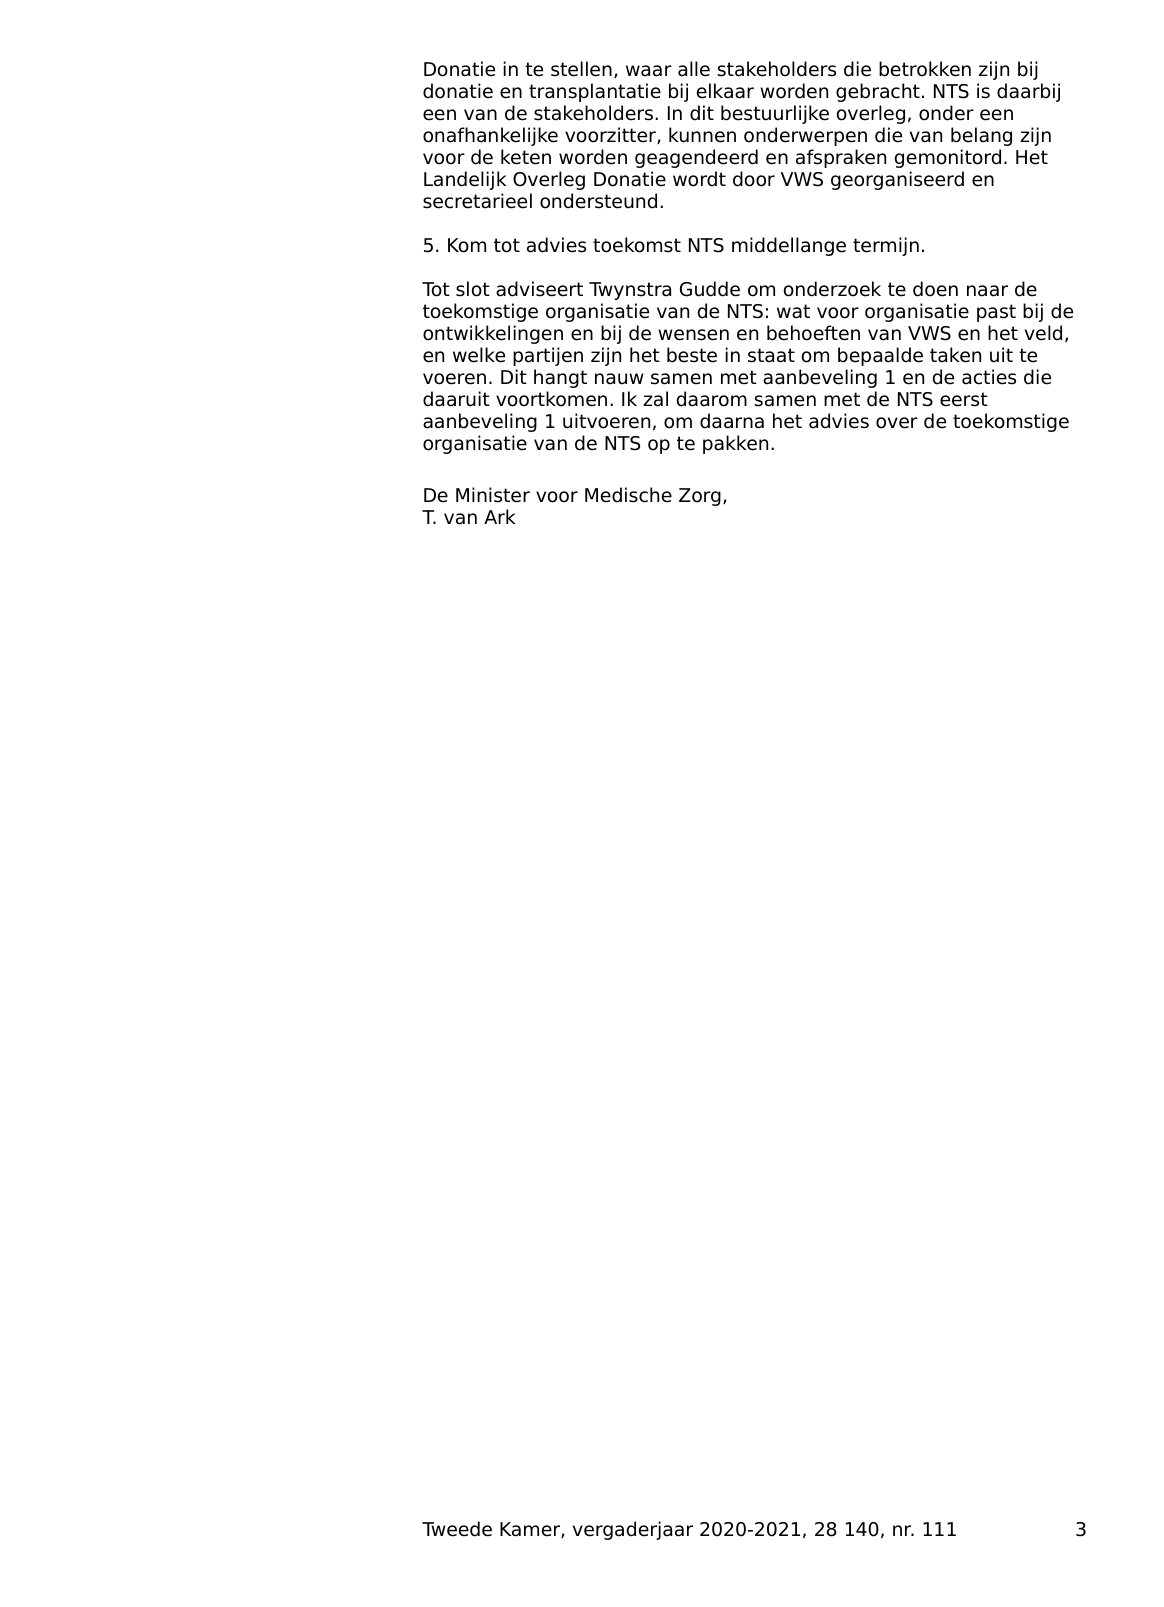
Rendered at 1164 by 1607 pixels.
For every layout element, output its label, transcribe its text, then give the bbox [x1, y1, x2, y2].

subtitle 5. Kom tot advies toekomst NTS middellange termijn. [422, 235, 1087, 257]
text Tot slot adviseert Twynstra Gudde om onderzoek te doen naar de toekomstige organisatie van de NTS: wat voor organisatie past bij de ontwikkelingen en bij de wensen en behoeften van VWS en het veld, en welke partijen zijn het beste in staat om bepaalde taken uit te voeren. Dit hangt nauw samen met aanbeveling 1 en de acties die daaruit voortkomen. Ik zal daarom samen met de NTS eerst aanbeveling 1 uitvoeren, om daarna het advies over de toekomstige organisatie van de NTS op te pakken. [422, 279, 1087, 455]
text Donatie in te stellen, waar alle stakeholders die betrokken zijn bij donatie en transplantatie bij elkaar worden gebracht. NTS is daarbij een van de stakeholders. In dit bestuurlijke overleg, onder een onafhankelijke voorzitter, kunnen onderwerpen die van belang zijn voor de keten worden geagendeerd en afspraken gemonitord. Het Landelijk Overleg Donatie wordt door VWS georganiseerd en secretarieel ondersteund. [422, 59, 1087, 213]
text De Minister voor Medische Zorg, T. van Ark [422, 485, 1087, 529]
